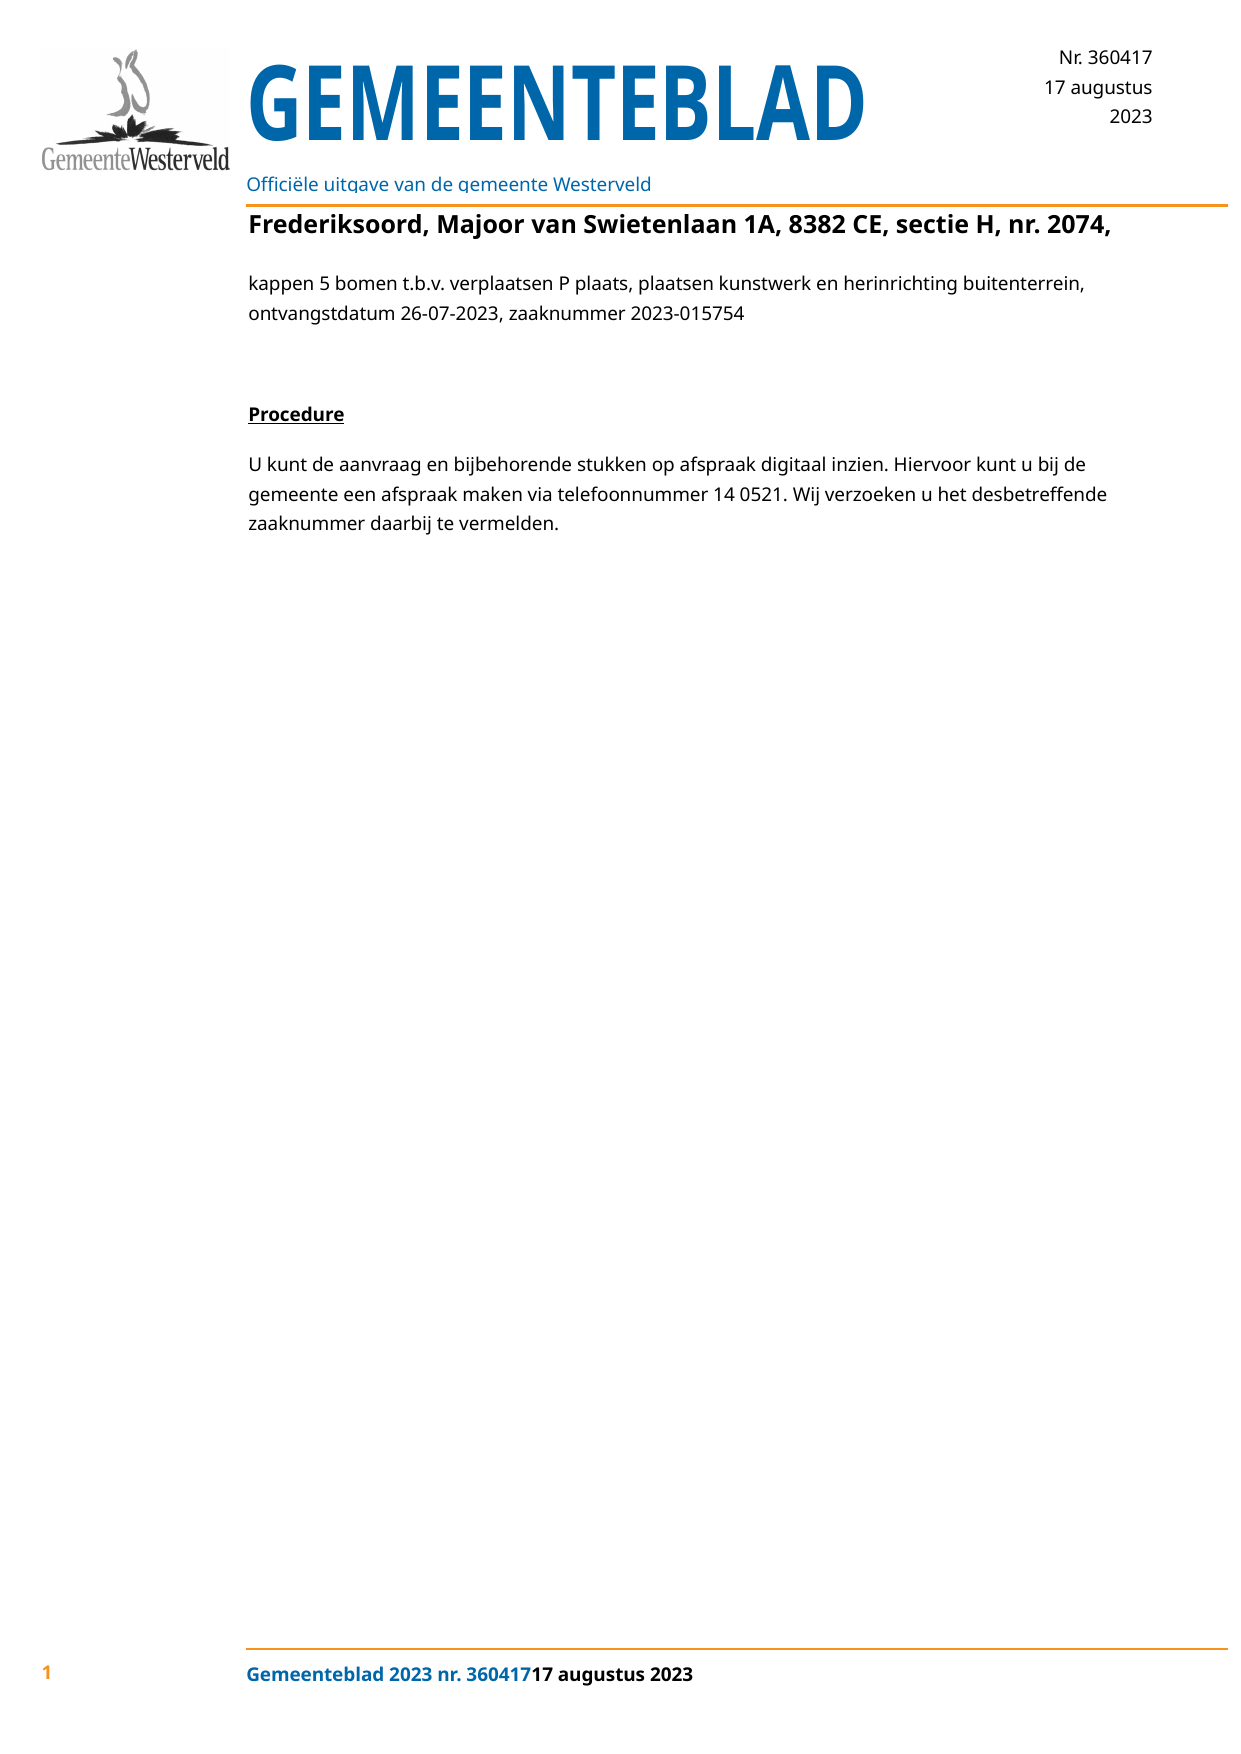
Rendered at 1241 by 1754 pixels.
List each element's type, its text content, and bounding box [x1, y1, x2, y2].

picture [41, 47, 231, 172]
text Frederiksoord, Majoor van Swietenlaan 1A, 8382 CE, sectie H, nr. 2074, [248, 207, 1152, 241]
text U kunt de aanvraag en bijbehorende stukken op afspraak digitaal inzien. Hiervoor kunt u bij de gemeente een afspraak maken via telefoonnummer 14 0521. Wij verzoeken u het desbetreffende zaaknummer daarbij te vermelden. [248, 451, 1152, 536]
text kappen 5 bomen t.b.v. verplaatsen P plaats, plaatsen kunstwerk en herinrichting buitenterrein, ontvangstdatum 26-07-2023, zaaknummer 2023-015754 [248, 270, 1152, 326]
text Procedure [248, 401, 1152, 426]
